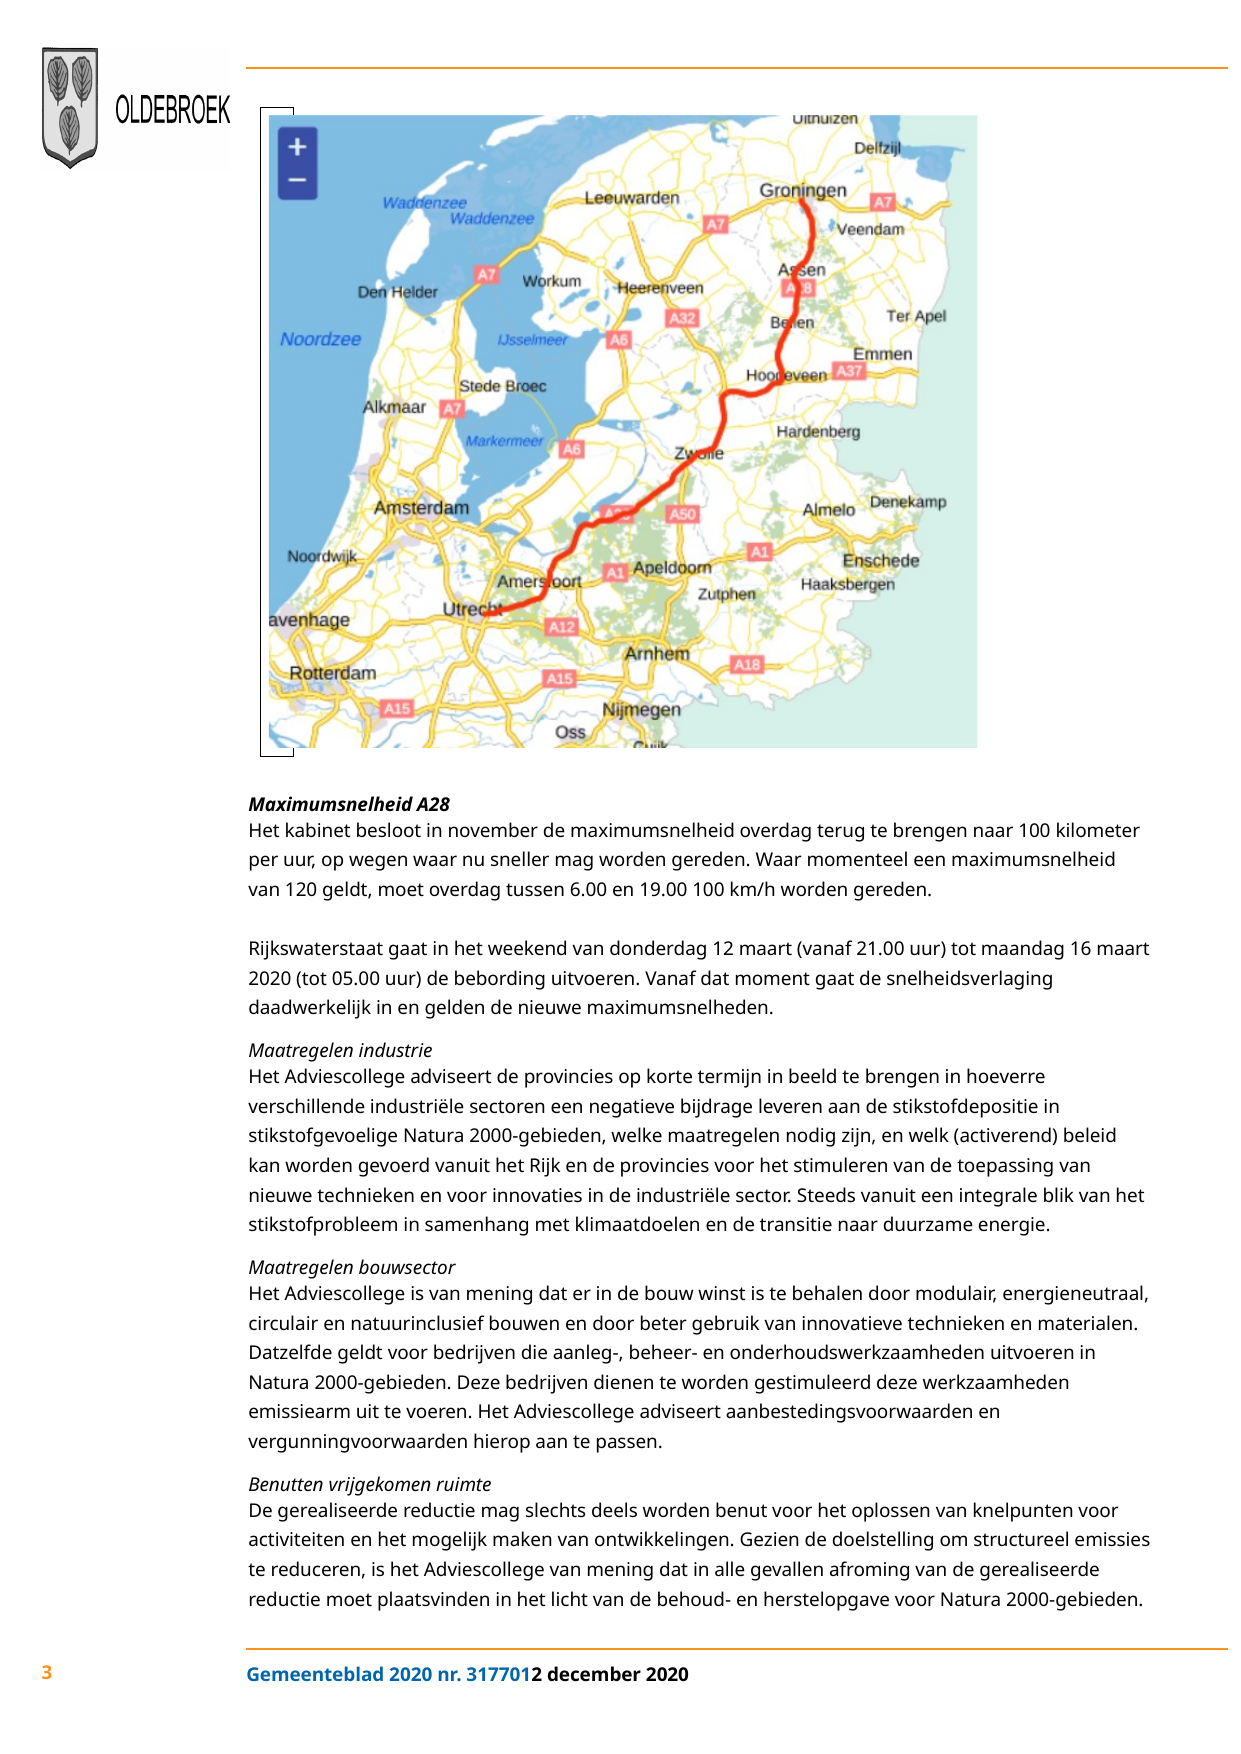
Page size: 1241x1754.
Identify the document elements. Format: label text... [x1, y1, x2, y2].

picture [268, 115, 978, 748]
text Het Adviescollege is van mening dat er in de bouw winst is te behalen door modulair, energieneutraal, circulair en natuurinclusief bouwen en door beter gebruik van innovatieve technieken en materialen. Datzelfde geldt voor bedrijven die aanleg-, beheer- en onderhoudswerkzaamheden uitvoeren in Natura 2000-gebieden. Deze bedrijven dienen te worden gestimuleerd deze werkzaamheden emissiearm uit te voeren. Het Adviescollege adviseert aanbestedingsvoorwaarden en vergunningvoorwaarden hierop aan te passen. [248, 1280, 1152, 1454]
text Maatregelen industrie [248, 1038, 1152, 1063]
text De gerealiseerde reductie mag slechts deels worden benut voor het oplossen van knelpunten voor activiteiten en het mogelijk maken van ontwikkelingen. Gezien de doelstelling om structureel emissies te reduceren, is het Adviescollege van mening dat in alle gevallen afroming van de gerealiseerde reductie moet plaatsvinden in het licht van de behoud- en herstelopgave voor Natura 2000-gebieden. [248, 1497, 1152, 1611]
text Het Adviescollege adviseert de provincies op korte termijn in beeld te brengen in hoeverre verschillende industriële sectoren een negatieve bijdrage leveren aan de stikstofdepositie in stikstofgevoelige Natura 2000-gebieden, welke maatregelen nodig zijn, en welk (activerend) beleid kan worden gevoerd vanuit het Rijk en de provincies voor het stimuleren van de toepassing van nieuwe technieken en voor innovaties in de industriële sector. Steeds vanuit een integrale blik van het stikstofprobleem in samenhang met klimaatdoelen en de transitie naar duurzame energie. [248, 1063, 1152, 1237]
text Rijkswaterstaat gaat in het weekend van donderdag 12 maart (vanaf 21.00 uur) tot maandag 16 maart 2020 (tot 05.00 uur) de bebording uitvoeren. Vanaf dat moment gaat de snelheidsverlaging daadwerkelijk in en gelden de nieuwe maximumsnelheden. [248, 935, 1152, 1020]
text Maximumsnelheid A28 [248, 791, 1152, 817]
picture [41, 47, 231, 172]
text Het kabinet besloot in november de maximumsnelheid overdag terug te brengen naar 100 kilometer per uur, op wegen waar nu sneller mag worden gereden. Waar momenteel een maximumsnelheid van 120 geldt, moet overdag tussen 6.00 en 19.00 100 km/h worden gereden. [248, 817, 1152, 902]
text Maatregelen bouwsector [248, 1254, 1152, 1280]
text Benutten vrijgekomen ruimte [248, 1471, 1152, 1497]
